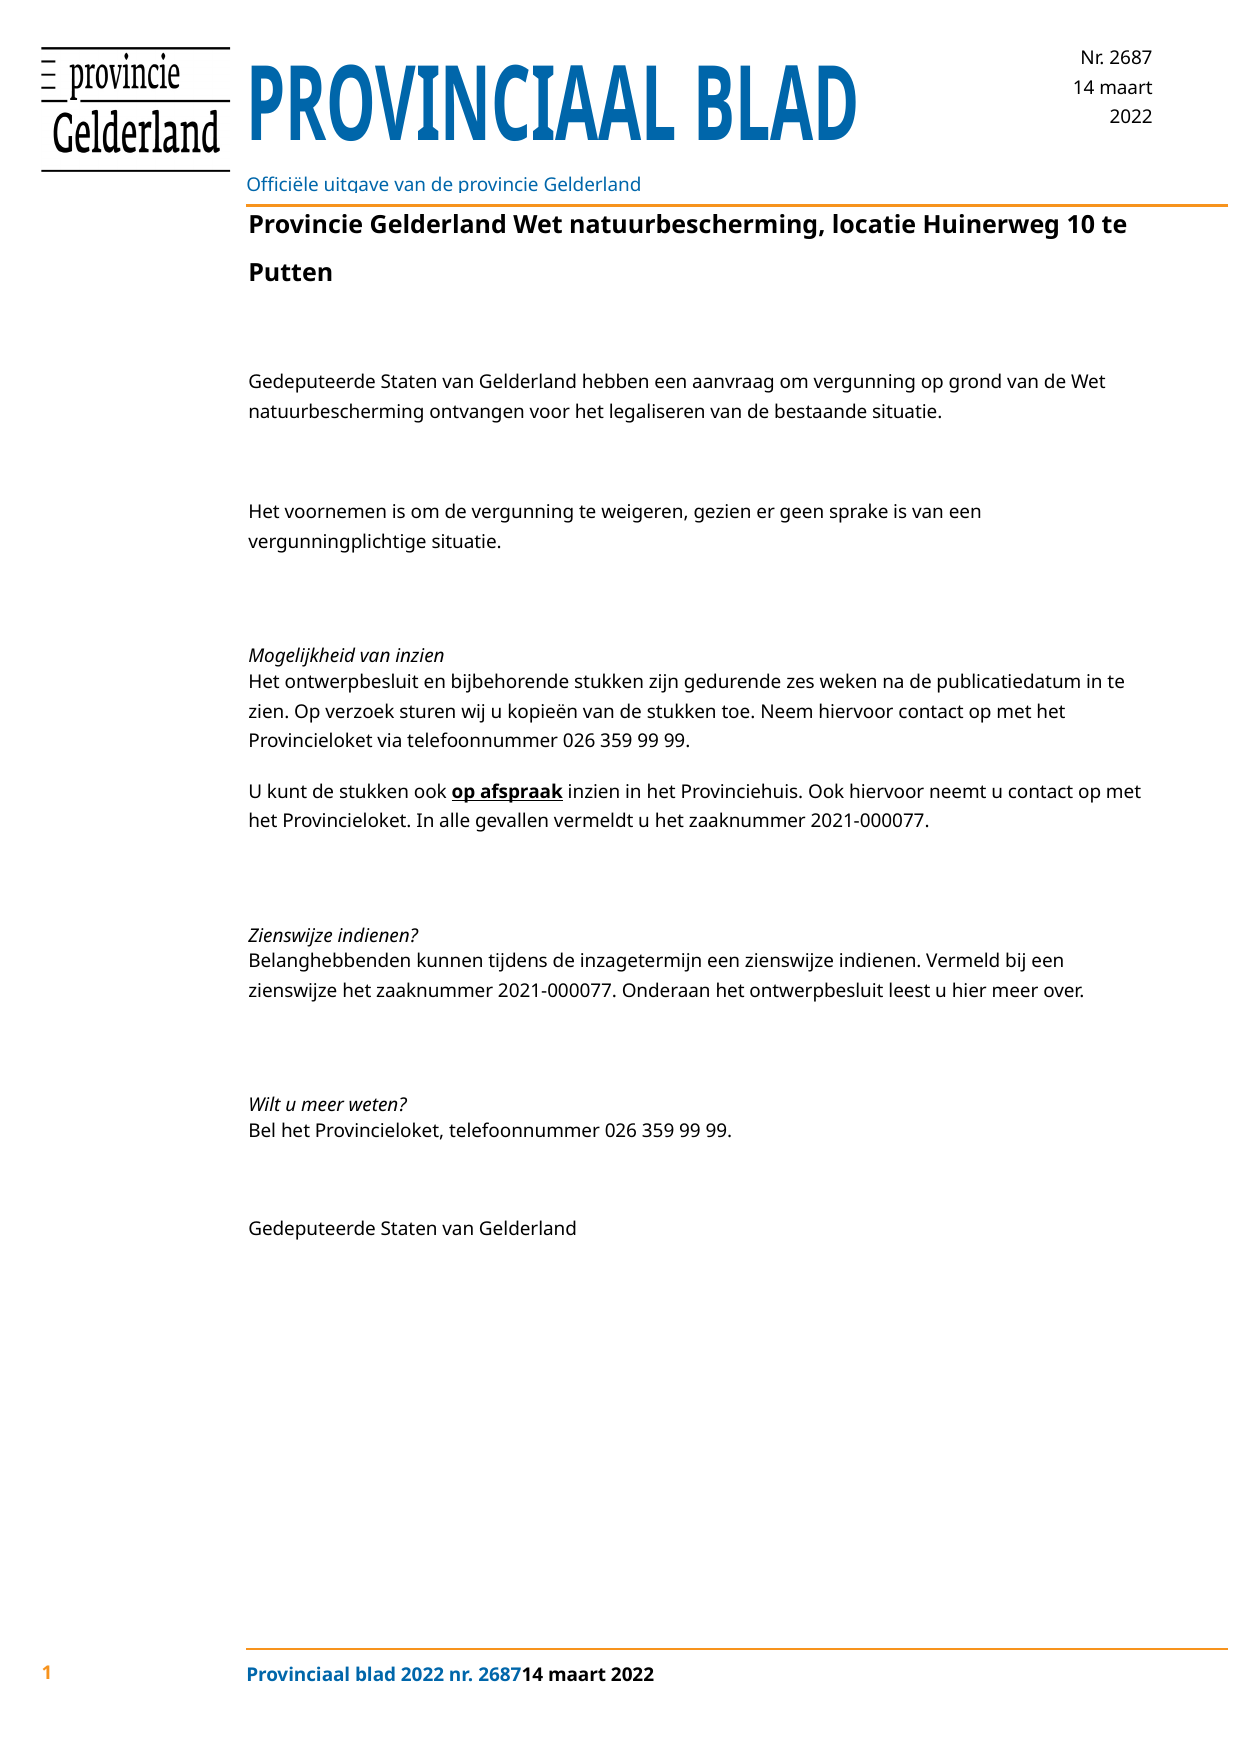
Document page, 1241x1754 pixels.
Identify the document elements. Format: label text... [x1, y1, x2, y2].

text Gedeputeerde Staten van Gelderland [248, 1216, 1152, 1241]
text Bel het Provincieloket, telefoonnummer 026 359 99 99. [248, 1117, 1152, 1143]
text Provincie Gelderland Wet natuurbescherming, locatie Huinerweg 10 te Putten [248, 207, 1152, 288]
picture [41, 47, 231, 172]
text Gedeputeerde Staten van Gelderland hebben een aanvraag om vergunning op grond van de Wet natuurbescherming ontvangen voor het legaliseren van de bestaande situatie. [248, 368, 1152, 424]
text Belanghebbenden kunnen tijdens de inzagetermijn een zienswijze indienen. Vermeld bij een zienswijze het zaaknummer 2021-000077. Onderaan het ontwerpbesluit leest u hier meer over. [248, 948, 1152, 1003]
text Het voornemen is om de vergunning te weigeren, gezien er geen sprake is van een vergunningplichtige situatie. [248, 499, 1152, 554]
text Zienswijze indienen? [248, 922, 1152, 948]
text U kunt de stukken ook op afspraak inzien in het Provinciehuis. Ook hiervoor neemt u contact op met het Provincieloket. In alle gevallen vermeldt u het zaaknummer 2021-000077. [248, 778, 1152, 833]
text Mogelijkheid van inzien [248, 643, 1152, 668]
text Het ontwerpbesluit en bijbehorende stukken zijn gedurende zes weken na de publicatiedatum in te zien. Op verzoek sturen wij u kopieën van de stukken toe. Neem hiervoor contact op met het Provincieloket via telefoonnummer 026 359 99 99. [248, 668, 1152, 753]
text Wilt u meer weten? [248, 1092, 1152, 1117]
